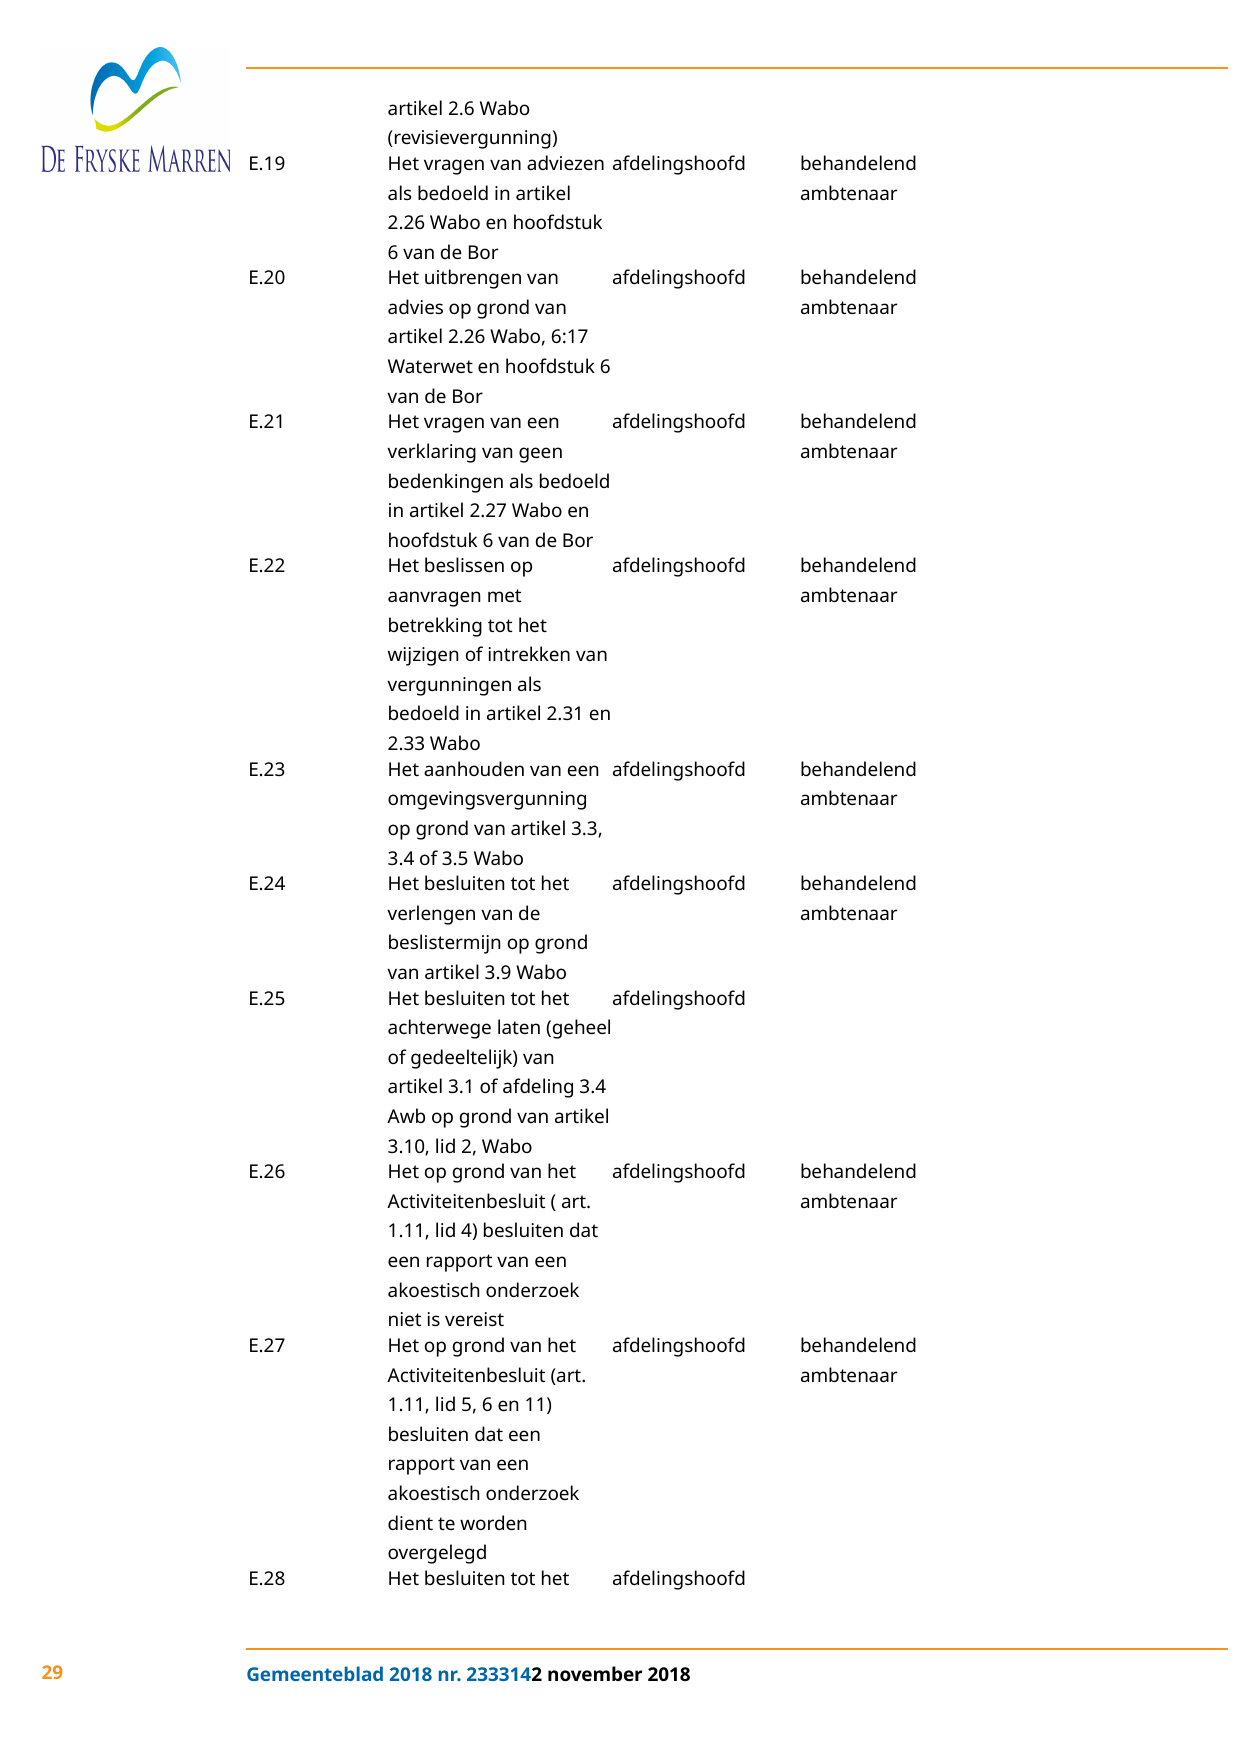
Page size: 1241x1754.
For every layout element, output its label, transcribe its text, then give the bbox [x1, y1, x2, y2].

table_cell E.27 [248, 1332, 387, 1565]
table_cell [988, 756, 1152, 870]
table_cell behandelend ambtenaar [800, 409, 988, 553]
table_cell afdelingshoofd [612, 1159, 800, 1332]
table_cell behandelend ambtenaar [800, 870, 988, 985]
table_cell Het besluiten tot het achterwege laten (geheel of gedeeltelijk) van artikel 3.1 of afdeling 3.4 Awb op grond van artikel 3.10, lid 2, Wabo [388, 985, 612, 1158]
table_cell [988, 409, 1152, 553]
table_cell E.19 [248, 150, 387, 264]
table_cell [988, 1565, 1152, 1591]
table_cell afdelingshoofd [612, 870, 800, 985]
table_cell Het beslissen op aanvragen met betrekking tot het wijzigen of intrekken van vergunningen als bedoeld in artikel 2.31 en 2.33 Wabo [388, 553, 612, 756]
table_cell afdelingshoofd [612, 409, 800, 553]
table_cell [988, 265, 1152, 409]
table_cell E.25 [248, 985, 387, 1158]
table_cell Het besluiten tot het [388, 1565, 612, 1591]
table_cell [988, 553, 1152, 756]
picture [41, 47, 231, 172]
table_cell Het vragen van een verklaring van geen bedenkingen als bedoeld in artikel 2.27 Wabo en hoofdstuk 6 van de Bor [388, 409, 612, 553]
table_cell E.20 [248, 265, 387, 409]
table_cell afdelingshoofd [612, 1332, 800, 1565]
table_cell artikel 2.6 Wabo (revisievergunning) [388, 95, 612, 150]
table_cell Het aanhouden van een omgevingsvergunning op grond van artikel 3.3, 3.4 of 3.5 Wabo [388, 756, 612, 870]
table_cell [800, 985, 988, 1158]
table_cell behandelend ambtenaar [800, 1332, 988, 1565]
table_cell [988, 95, 1152, 150]
table_cell [248, 95, 387, 150]
table_cell Het op grond van het Activiteitenbesluit (art. 1.11, lid 5, 6 en 11) besluiten dat een rapport van een akoestisch onderzoek dient te worden overgelegd [388, 1332, 612, 1565]
table_cell E.22 [248, 553, 387, 756]
table_cell Het op grond van het Activiteitenbesluit ( art. 1.11, lid 4) besluiten dat een rapport van een akoestisch onderzoek niet is vereist [388, 1159, 612, 1332]
table_cell afdelingshoofd [612, 985, 800, 1158]
table_cell [612, 95, 800, 150]
table_cell afdelingshoofd [612, 553, 800, 756]
table_cell Het vragen van adviezen als bedoeld in artikel 2.26 Wabo en hoofdstuk 6 van de Bor [388, 150, 612, 264]
table_cell E.23 [248, 756, 387, 870]
table_cell behandelend ambtenaar [800, 553, 988, 756]
table_cell [988, 1332, 1152, 1565]
table_cell afdelingshoofd [612, 756, 800, 870]
table_cell Het besluiten tot het verlengen van de beslistermijn op grond van artikel 3.9 Wabo [388, 870, 612, 985]
table_cell behandelend ambtenaar [800, 265, 988, 409]
table_cell Het uitbrengen van advies op grond van artikel 2.26 Wabo, 6:17 Waterwet en hoofdstuk 6 van de Bor [388, 265, 612, 409]
table_cell afdelingshoofd [612, 1565, 800, 1591]
table_cell behandelend ambtenaar [800, 756, 988, 870]
table_cell [800, 95, 988, 150]
table_cell behandelend ambtenaar [800, 150, 988, 264]
table_cell [988, 1159, 1152, 1332]
table_cell [988, 985, 1152, 1158]
table_cell [800, 1565, 988, 1591]
table_cell [988, 150, 1152, 264]
table_cell E.28 [248, 1565, 387, 1591]
table_cell E.21 [248, 409, 387, 553]
table_cell [988, 870, 1152, 985]
table_cell E.24 [248, 870, 387, 985]
table_cell afdelingshoofd [612, 150, 800, 264]
table_cell behandelend ambtenaar [800, 1159, 988, 1332]
table_cell afdelingshoofd [612, 265, 800, 409]
table_cell E.26 [248, 1159, 387, 1332]
